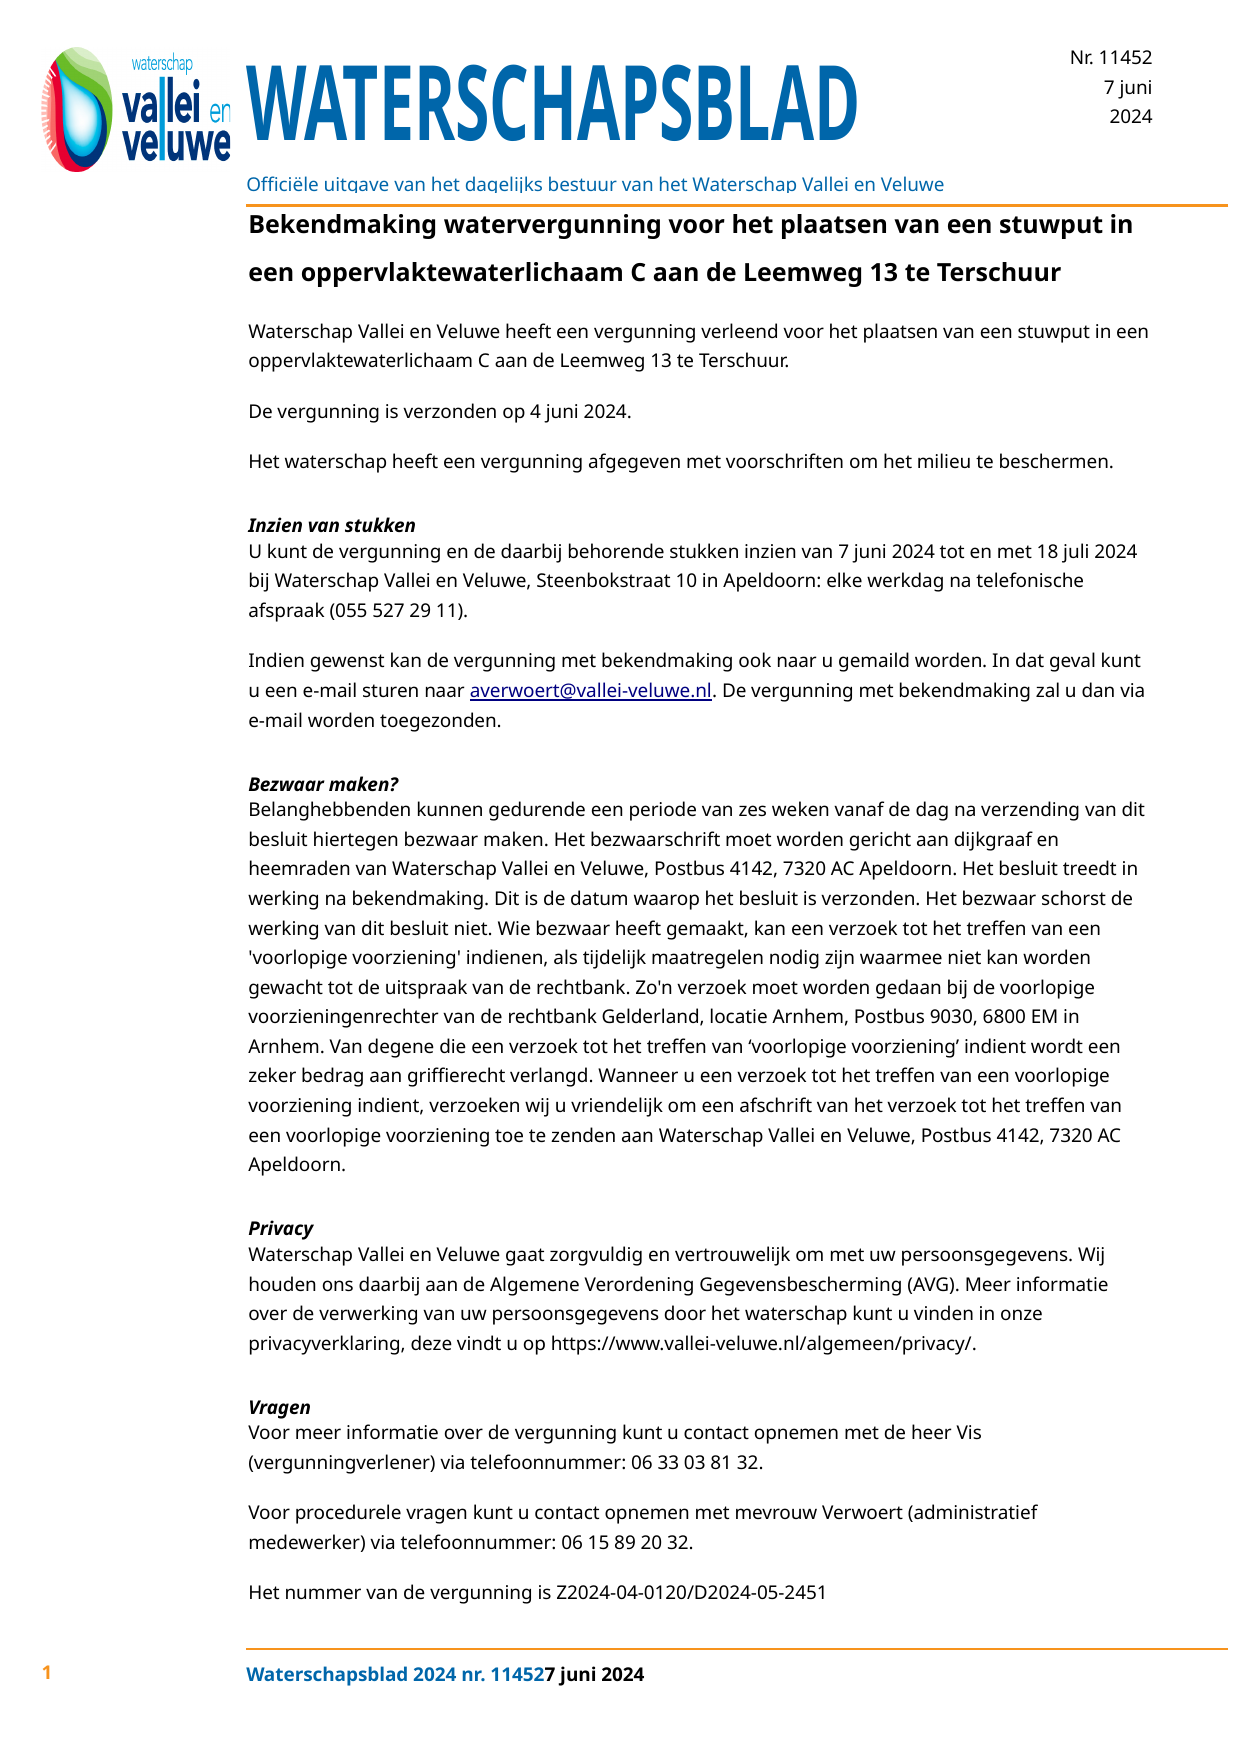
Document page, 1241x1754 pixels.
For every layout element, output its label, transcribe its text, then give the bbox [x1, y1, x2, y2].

text Belanghebbenden kunnen gedurende een periode van zes weken vanaf de dag na verzending van dit besluit hiertegen bezwaar maken. Het bezwaarschrift moet worden gericht aan dijkgraaf en heemraden van Waterschap Vallei en Veluwe, Postbus 4142, 7320 AC Apeldoorn. Het besluit treedt in werking na bekendmaking. Dit is de datum waarop het besluit is verzonden. Het bezwaar schorst de werking van dit besluit niet. Wie bezwaar heeft gemaakt, kan een verzoek tot het treffen van een 'voorlopige voorziening' indienen, als tijdelijk maatregelen nodig zijn waarmee niet kan worden gewacht tot de uitspraak van de rechtbank. Zo'n verzoek moet worden gedaan bij de voorlopige voorzieningenrechter van de rechtbank Gelderland, locatie Arnhem, Postbus 9030, 6800 EM in Arnhem. Van degene die een verzoek tot het treffen van ‘voorlopige voorziening’ indient wordt een zeker bedrag aan griffierecht verlangd. Wanneer u een verzoek tot het treffen van een voorlopige voorziening indient, verzoeken wij u vriendelijk om een afschrift van het verzoek tot het treffen van een voorlopige voorziening toe te zenden aan Waterschap Vallei en Veluwe, Postbus 4142, 7320 AC Apeldoorn. [248, 796, 1152, 1177]
text Het waterschap heeft een vergunning afgegeven met voorschriften om het milieu te beschermen. [248, 448, 1152, 474]
text Bezwaar maken? [248, 771, 1152, 796]
text U kunt de vergunning en de daarbij behorende stukken inzien van 7 juni 2024 tot en met 18 juli 2024 bij Waterschap Vallei en Veluwe, Steenbokstraat 10 in Apeldoorn: elke werkdag na telefonische afspraak (055 527 29 11). [248, 538, 1152, 623]
text De vergunning is verzonden op 4 juni 2024. [248, 398, 1152, 424]
text Bekendmaking watervergunning voor het plaatsen van een stuwput in een oppervlaktewaterlichaam C aan de Leemweg 13 te Terschuur [248, 207, 1152, 288]
picture [41, 47, 231, 172]
text Waterschap Vallei en Veluwe heeft een vergunning verleend voor het plaatsen van een stuwput in een oppervlaktewaterlichaam C aan de Leemweg 13 te Terschuur. [248, 318, 1152, 373]
text Waterschap Vallei en Veluwe gaat zorgvuldig en vertrouwelijk om met uw persoonsgegevens. Wij houden ons daarbij aan de Algemene Verordening Gegevensbescherming (AVG). Meer informatie over de verwerking van uw persoonsgegevens door het waterschap kunt u vinden in onze privacyverklaring, deze vindt u op https://www.vallei-veluwe.nl/algemeen/privacy/. [248, 1241, 1152, 1356]
text Privacy [248, 1215, 1152, 1241]
text Inzien van stukken [248, 512, 1152, 538]
text Indien gewenst kan de vergunning met bekendmaking ook naar u gemaild worden. In dat geval kunt u een e-mail sturen naar averwoert@vallei-veluwe.nl. De vergunning met bekendmaking zal u dan via e-mail worden toegezonden. [248, 648, 1152, 732]
text Voor meer informatie over de vergunning kunt u contact opnemen met de heer Vis (vergunningverlener) via telefoonnummer: 06 33 03 81 32. [248, 1419, 1152, 1475]
text Vragen [248, 1394, 1152, 1419]
text Voor procedurele vragen kunt u contact opnemen met mevrouw Verwoert (administratief medewerker) via telefoonnummer: 06 15 89 20 32. [248, 1499, 1152, 1555]
text Het nummer van de vergunning is Z2024-04-0120/D2024-05-2451 [248, 1579, 1152, 1605]
